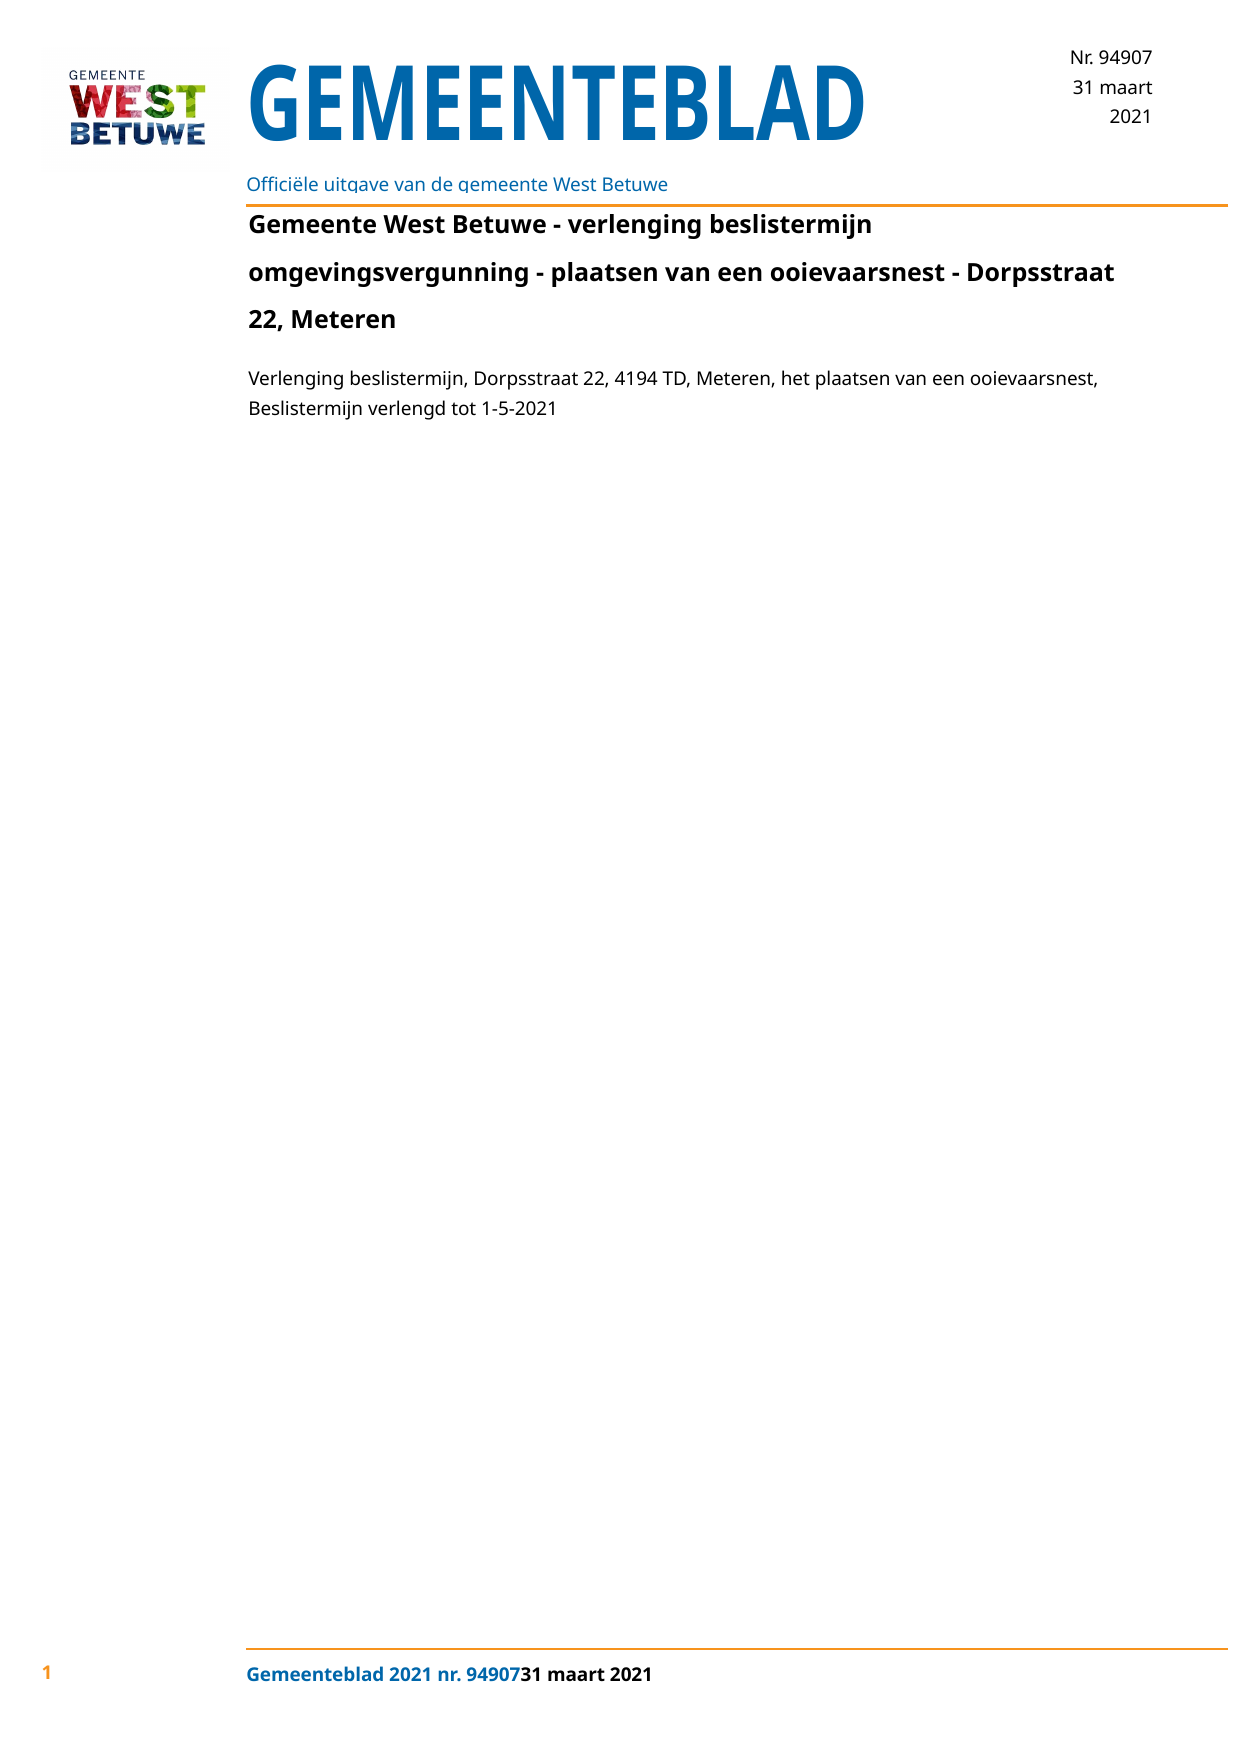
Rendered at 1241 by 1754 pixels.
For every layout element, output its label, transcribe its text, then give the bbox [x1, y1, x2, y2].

text Verlenging beslistermijn, Dorpsstraat 22, 4194 TD, Meteren, het plaatsen van een ooievaarsnest, Beslistermijn verlengd tot 1-5-2021 [248, 366, 1152, 421]
picture [41, 47, 231, 172]
text Gemeente West Betuwe - verlenging beslistermijn omgevingsvergunning - plaatsen van een ooievaarsnest - Dorpsstraat 22, Meteren [248, 207, 1152, 336]
